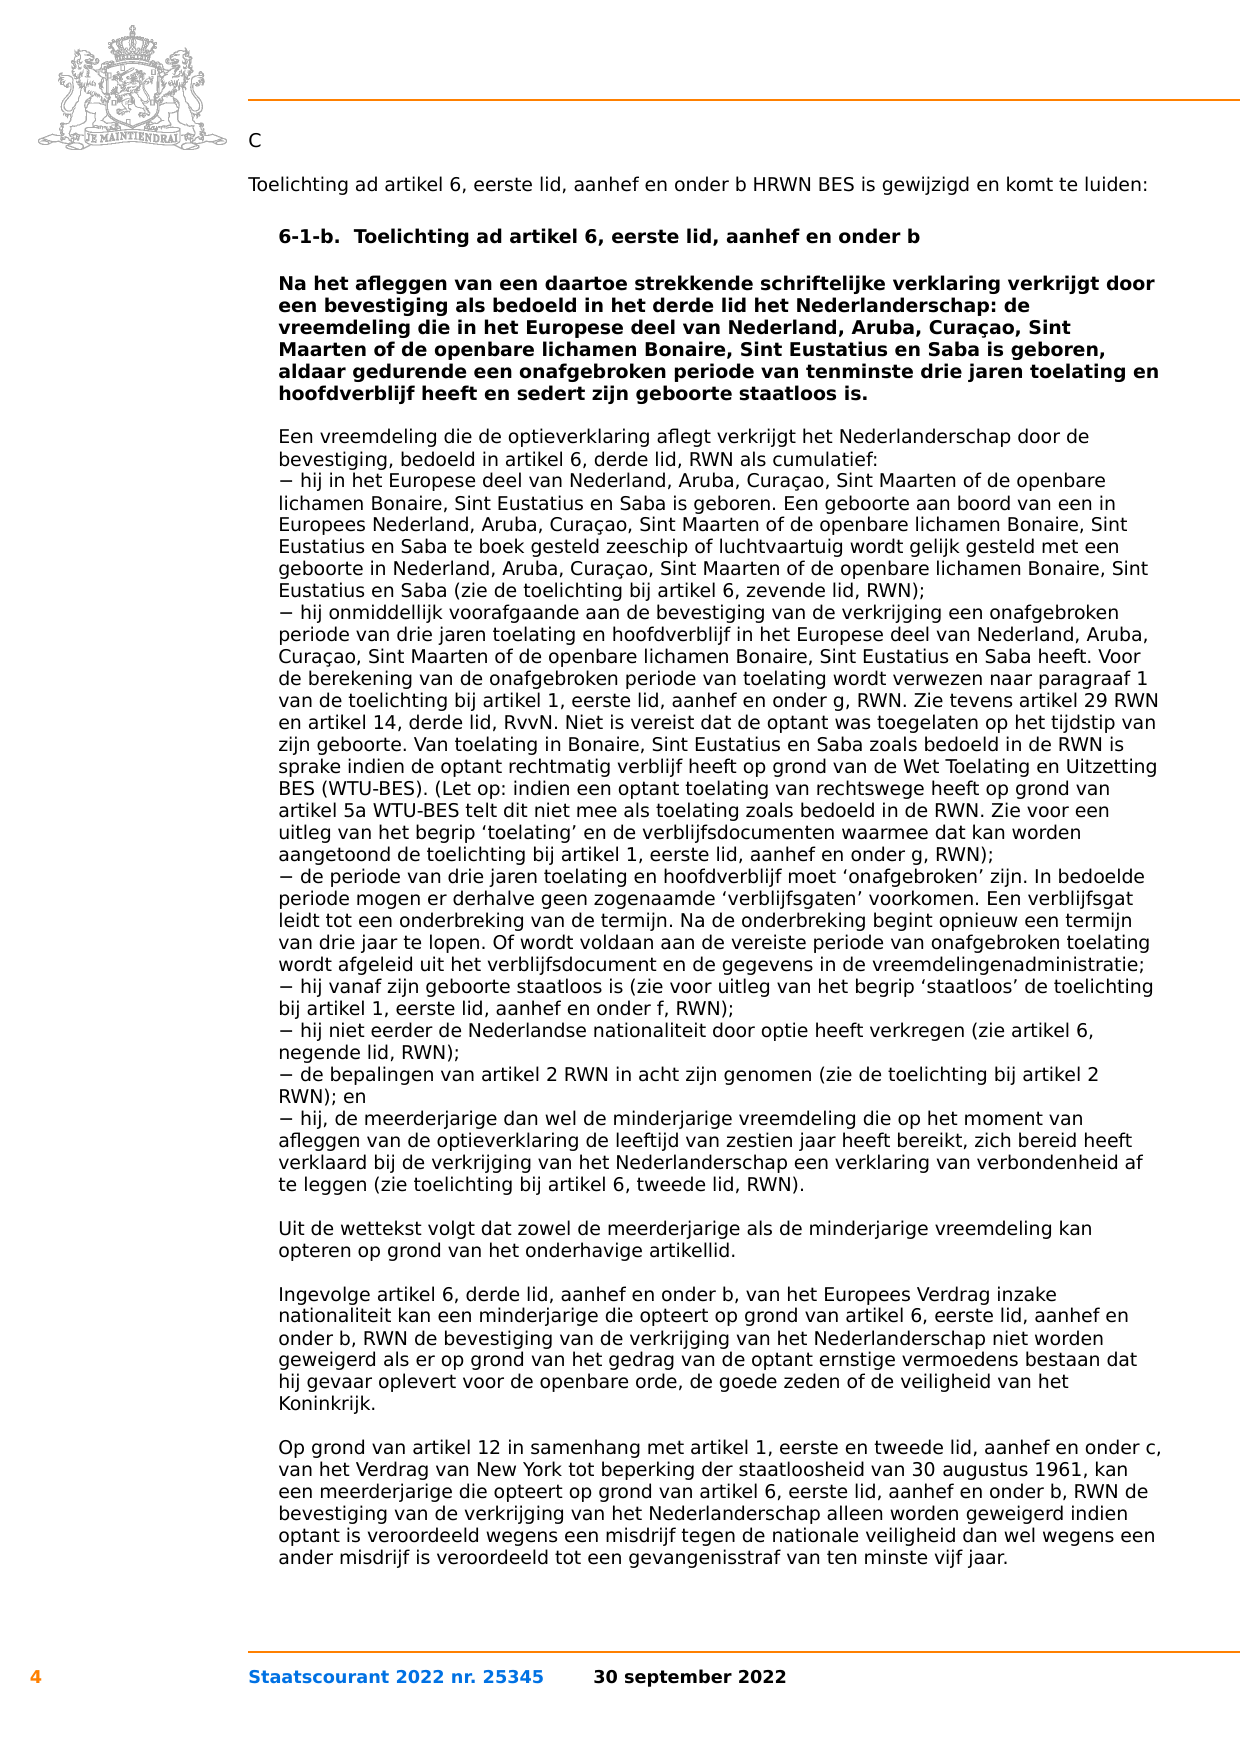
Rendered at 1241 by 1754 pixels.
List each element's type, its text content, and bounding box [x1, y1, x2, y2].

text Een vreemdeling die de optieverklaring aflegt verkrijgt het Nederlanderschap door de bevestiging, bedoeld in artikel 6, derde lid, RWN als cumulatief: [278, 426, 1163, 470]
text Uit de wettekst volgt dat zowel de meerderjarige als de minderjarige vreemdeling kan opteren op grond van het onderhavige artikellid. [278, 1218, 1163, 1262]
picture [38, 25, 227, 150]
text Op grond van artikel 12 in samenhang met artikel 1, eerste en tweede lid, aanhef en onder c, van het Verdrag van New York tot beperking der staatloosheid van 30 augustus 1961, kan een meerderjarige die opteert op grond van artikel 6, eerste lid, aanhef en onder b, RWN de bevestiging van de verkrijging van het Nederlanderschap alleen worden geweigerd indien optant is veroordeeld wegens een misdrijf tegen de nationale veiligheid dan wel wegens een ander misdrijf is veroordeeld tot een gevangenisstraf van ten minste vijf jaar. [278, 1437, 1163, 1569]
text − hij in het Europese deel van Nederland, Aruba, Curaçao, Sint Maarten of de openbare lichamen Bonaire, Sint Eustatius en Saba is geboren. Een geboorte aan boord van een in Europees Nederland, Aruba, Curaçao, Sint Maarten of de openbare lichamen Bonaire, Sint Eustatius en Saba te boek gesteld zeeschip of luchtvaartuig wordt gelijk gesteld met een geboorte in Nederland, Aruba, Curaçao, Sint Maarten of de openbare lichamen Bonaire, Sint Eustatius en Saba (zie de toelichting bij artikel 6, zevende lid, RWN); [278, 470, 1163, 602]
text Na het afleggen van een daartoe strekkende schriftelijke verklaring verkrijgt door een bevestiging als bedoeld in het derde lid het Nederlanderschap: de vreemdeling die in het Europese deel van Nederland, Aruba, Curaçao, Sint Maarten of de openbare lichamen Bonaire, Sint Eustatius en Saba is geboren, aldaar gedurende een onafgebroken periode van tenminste drie jaren toelating en hoofdverblijf heeft en sedert zijn geboorte staatloos is. [278, 273, 1163, 404]
text − hij, de meerderjarige dan wel de minderjarige vreemdeling die op het moment van afleggen van de optieverklaring de leeftijd van zestien jaar heeft bereikt, zich bereid heeft verklaard bij de verkrijging van het Nederlanderschap een verklaring van verbondenheid af te leggen (zie toelichting bij artikel 6, tweede lid, RWN). [278, 1108, 1163, 1196]
subtitle 6-1-b. Toelichting ad artikel 6, eerste lid, aanhef en onder b [278, 226, 1163, 248]
text Toelichting ad artikel 6, eerste lid, aanhef en onder b HRWN BES is gewijzigd en komt te luiden: [248, 174, 1163, 196]
text C [248, 130, 1163, 152]
text − hij niet eerder de Nederlandse nationaliteit door optie heeft verkregen (zie artikel 6, negende lid, RWN); [278, 1020, 1163, 1064]
text Ingevolge artikel 6, derde lid, aanhef en onder b, van het Europees Verdrag inzake nationaliteit kan een minderjarige die opteert op grond van artikel 6, eerste lid, aanhef en onder b, RWN de bevestiging van de verkrijging van het Nederlanderschap niet worden geweigerd als er op grond van het gedrag van de optant ernstige vermoedens bestaan dat hij gevaar oplevert voor de openbare orde, de goede zeden of de veiligheid van het Koninkrijk. [278, 1283, 1163, 1415]
text − de periode van drie jaren toelating en hoofdverblijf moet ‘onafgebroken’ zijn. In bedoelde periode mogen er derhalve geen zogenaamde ‘verblijfsgaten’ voorkomen. Een verblijfsgat leidt tot een onderbreking van de termijn. Na de onderbreking begint opnieuw een termijn van drie jaar te lopen. Of wordt voldaan aan de vereiste periode van onafgebroken toelating wordt afgeleid uit het verblijfsdocument en de gegevens in de vreemdelingenadministratie; [278, 866, 1163, 976]
text − hij onmiddellijk voorafgaande aan de bevestiging van de verkrijging een onafgebroken periode van drie jaren toelating en hoofdverblijf in het Europese deel van Nederland, Aruba, Curaçao, Sint Maarten of de openbare lichamen Bonaire, Sint Eustatius en Saba heeft. Voor de berekening van de onafgebroken periode van toelating wordt verwezen naar paragraaf 1 van de toelichting bij artikel 1, eerste lid, aanhef en onder g, RWN. Zie tevens artikel 29 RWN en artikel 14, derde lid, RvvN. Niet is vereist dat de optant was toegelaten op het tijdstip van zijn geboorte. Van toelating in Bonaire, Sint Eustatius en Saba zoals bedoeld in de RWN is sprake indien de optant rechtmatig verblijf heeft op grond van de Wet Toelating en Uitzetting BES (WTU-BES). (Let op: indien een optant toelating van rechtswege heeft op grond van artikel 5a WTU-BES telt dit niet mee als toelating zoals bedoeld in de RWN. Zie voor een uitleg van het begrip ‘toelating’ en de verblijfsdocumenten waarmee dat kan worden aangetoond de toelichting bij artikel 1, eerste lid, aanhef en onder g, RWN); [278, 602, 1163, 866]
text − hij vanaf zijn geboorte staatloos is (zie voor uitleg van het begrip ‘staatloos’ de toelichting bij artikel 1, eerste lid, aanhef en onder f, RWN); [278, 976, 1163, 1020]
text − de bepalingen van artikel 2 RWN in acht zijn genomen (zie de toelichting bij artikel 2 RWN); en [278, 1064, 1163, 1108]
